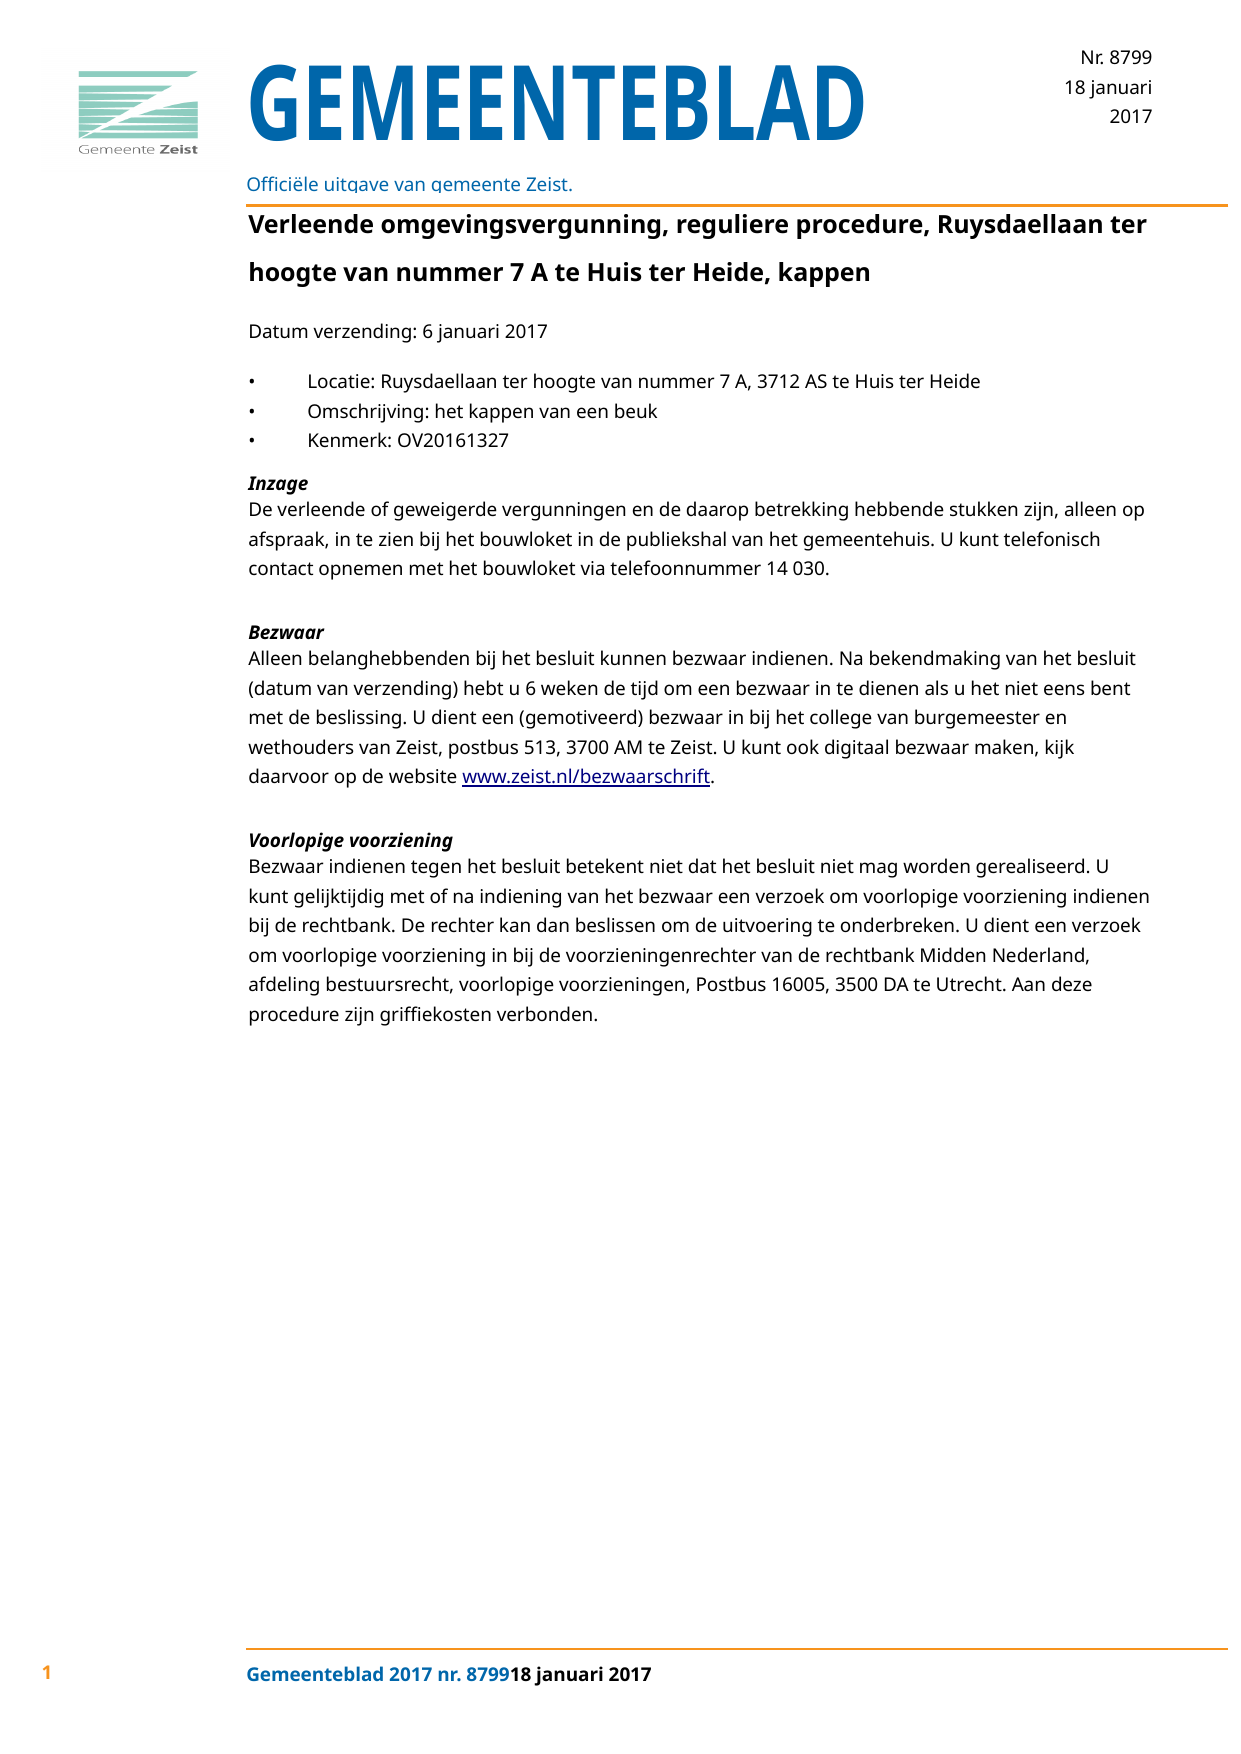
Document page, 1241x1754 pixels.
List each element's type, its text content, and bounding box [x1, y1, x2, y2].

text Voorlopige voorziening [248, 827, 1152, 853]
text Datum verzending: 6 januari 2017 [248, 318, 1152, 344]
text Alleen belanghebbenden bij het besluit kunnen bezwaar indienen. Na bekendmaking van het besluit (datum van verzending) hebt u 6 weken de tijd om een bezwaar in te dienen als u het niet eens bent met de beslissing. U dient een (gemotiveerd) bezwaar in bij het college van burgemeester en wethouders van Zeist, postbus 513, 3700 AM te Zeist. U kunt ook digitaal bezwaar maken, kijk daarvoor op de website www.zeist.nl/bezwaarschrift. [248, 645, 1152, 789]
list Kenmerk: OV20161327 [248, 427, 1152, 453]
text Verleende omgevingsvergunning, reguliere procedure, Ruysdaellaan ter hoogte van nummer 7 A te Huis ter Heide, kappen [248, 207, 1152, 288]
text Bezwaar indienen tegen het besluit betekent niet dat het besluit niet mag worden gerealiseerd. U kunt gelijktijdig met of na indiening van het bezwaar een verzoek om voorlopige voorziening indienen bij de rechtbank. De rechter kan dan beslissen om de uitvoering te onderbreken. U dient een verzoek om voorlopige voorziening in bij de voorzieningenrechter van de rechtbank Midden Nederland, afdeling bestuursrecht, voorlopige voorzieningen, Postbus 16005, 3500 DA te Utrecht. Aan deze procedure zijn griffiekosten verbonden. [248, 853, 1152, 1027]
picture [41, 47, 231, 172]
text De verleende of geweigerde vergunningen en de daarop betrekking hebbende stukken zijn, alleen op afspraak, in te zien bij het bouwloket in de publiekshal van het gemeentehuis. U kunt telefonisch contact opnemen met het bouwloket via telefoonnummer 14 030. [248, 496, 1152, 581]
text Inzage [248, 471, 1152, 496]
list Locatie: Ruysdaellaan ter hoogte van nummer 7 A, 3712 AS te Huis ter Heide [248, 368, 1152, 394]
text Bezwaar [248, 619, 1152, 645]
list Omschrijving: het kappen van een beuk [248, 398, 1152, 424]
